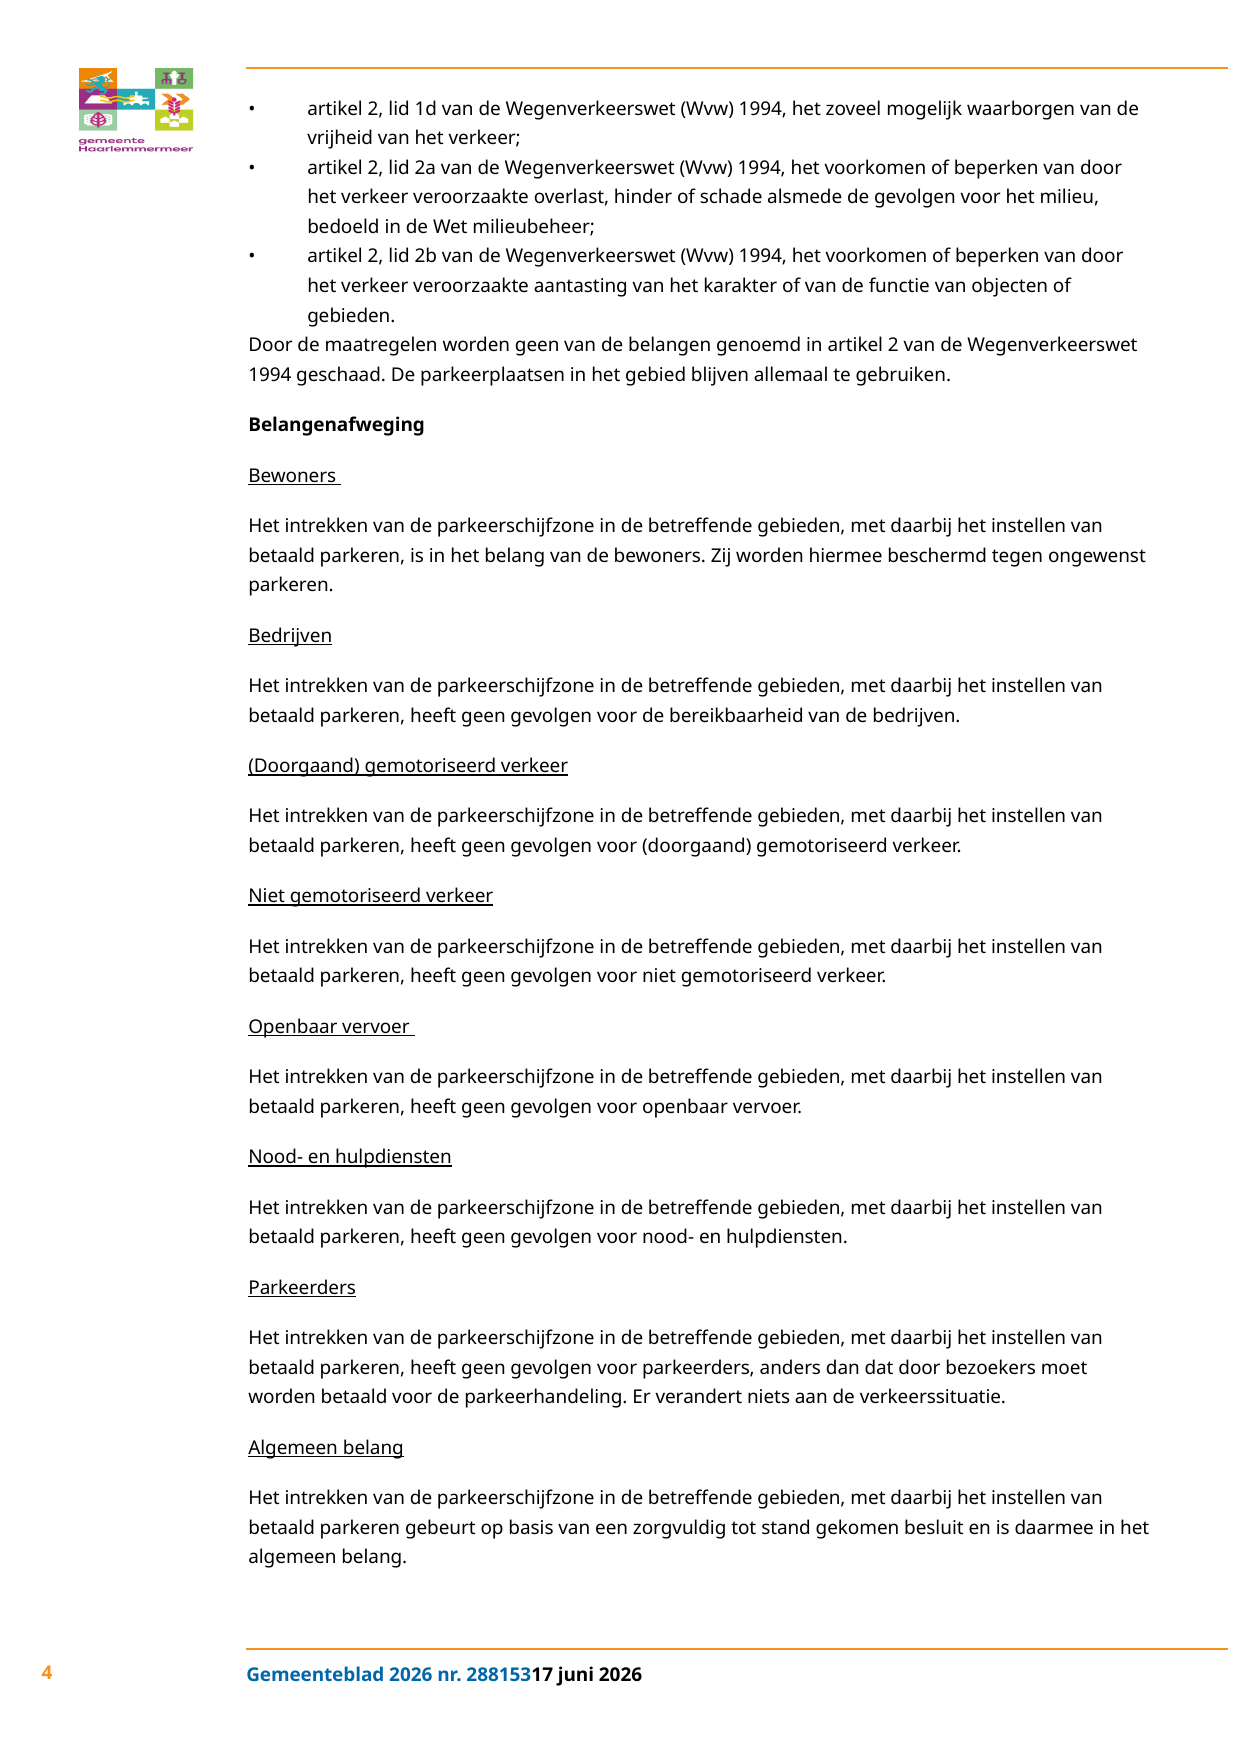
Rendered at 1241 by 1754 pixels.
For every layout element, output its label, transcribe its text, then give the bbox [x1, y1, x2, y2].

text Openbaar vervoer [248, 1013, 1152, 1039]
text Het intrekken van de parkeerschijfzone in de betreffende gebieden, met daarbij het instellen van betaald parkeren, heeft geen gevolgen voor (doorgaand) gemotoriseerd verkeer. [248, 803, 1152, 858]
list artikel 2, lid 2a van de Wegenverkeerswet (Wvw) 1994, het voorkomen of beperken van door het verkeer veroorzaakte overlast, hinder of schade alsmede de gevolgen voor het milieu, bedoeld in de Wet milieubeheer; [248, 154, 1152, 239]
text Bewoners [248, 462, 1152, 488]
text Belangenafweging [248, 411, 1152, 437]
text Algemeen belang [248, 1434, 1152, 1460]
text Bedrijven [248, 622, 1152, 648]
text Het intrekken van de parkeerschijfzone in de betreffende gebieden, met daarbij het instellen van betaald parkeren gebeurt op basis van een zorgvuldig tot stand gekomen besluit en is daarmee in het algemeen belang. [248, 1484, 1152, 1569]
text Nood- en hulpdiensten [248, 1143, 1152, 1169]
text Niet gemotoriseerd verkeer [248, 883, 1152, 908]
list artikel 2, lid 2b van de Wegenverkeerswet (Wvw) 1994, het voorkomen of beperken van door het verkeer veroorzaakte aantasting van het karakter of van de functie van objecten of gebieden. [248, 243, 1152, 328]
text Het intrekken van de parkeerschijfzone in de betreffende gebieden, met daarbij het instellen van betaald parkeren, heeft geen gevolgen voor openbaar vervoer. [248, 1063, 1152, 1119]
list artikel 2, lid 1d van de Wegenverkeerswet (Wvw) 1994, het zoveel mogelijk waarborgen van de vrijheid van het verkeer; [248, 95, 1152, 150]
text Het intrekken van de parkeerschijfzone in de betreffende gebieden, met daarbij het instellen van betaald parkeren, heeft geen gevolgen voor de bereikbaarheid van de bedrijven. [248, 672, 1152, 728]
text Het intrekken van de parkeerschijfzone in de betreffende gebieden, met daarbij het instellen van betaald parkeren, heeft geen gevolgen voor parkeerders, anders dan dat door bezoekers moet worden betaald voor de parkeerhandeling. Er verandert niets aan de verkeerssituatie. [248, 1324, 1152, 1409]
text Parkeerders [248, 1274, 1152, 1300]
text Het intrekken van de parkeerschijfzone in de betreffende gebieden, met daarbij het instellen van betaald parkeren, is in het belang van de bewoners. Zij worden hiermee beschermd tegen ongewenst parkeren. [248, 512, 1152, 597]
picture [41, 47, 231, 172]
text Door de maatregelen worden geen van de belangen genoemd in artikel 2 van de Wegenverkeerswet 1994 geschaad. De parkeerplaatsen in het gebied blijven allemaal te gebruiken. [248, 331, 1152, 387]
text Het intrekken van de parkeerschijfzone in de betreffende gebieden, met daarbij het instellen van betaald parkeren, heeft geen gevolgen voor niet gemotoriseerd verkeer. [248, 933, 1152, 988]
text (Doorgaand) gemotoriseerd verkeer [248, 752, 1152, 778]
text Het intrekken van de parkeerschijfzone in de betreffende gebieden, met daarbij het instellen van betaald parkeren, heeft geen gevolgen voor nood- en hulpdiensten. [248, 1194, 1152, 1249]
